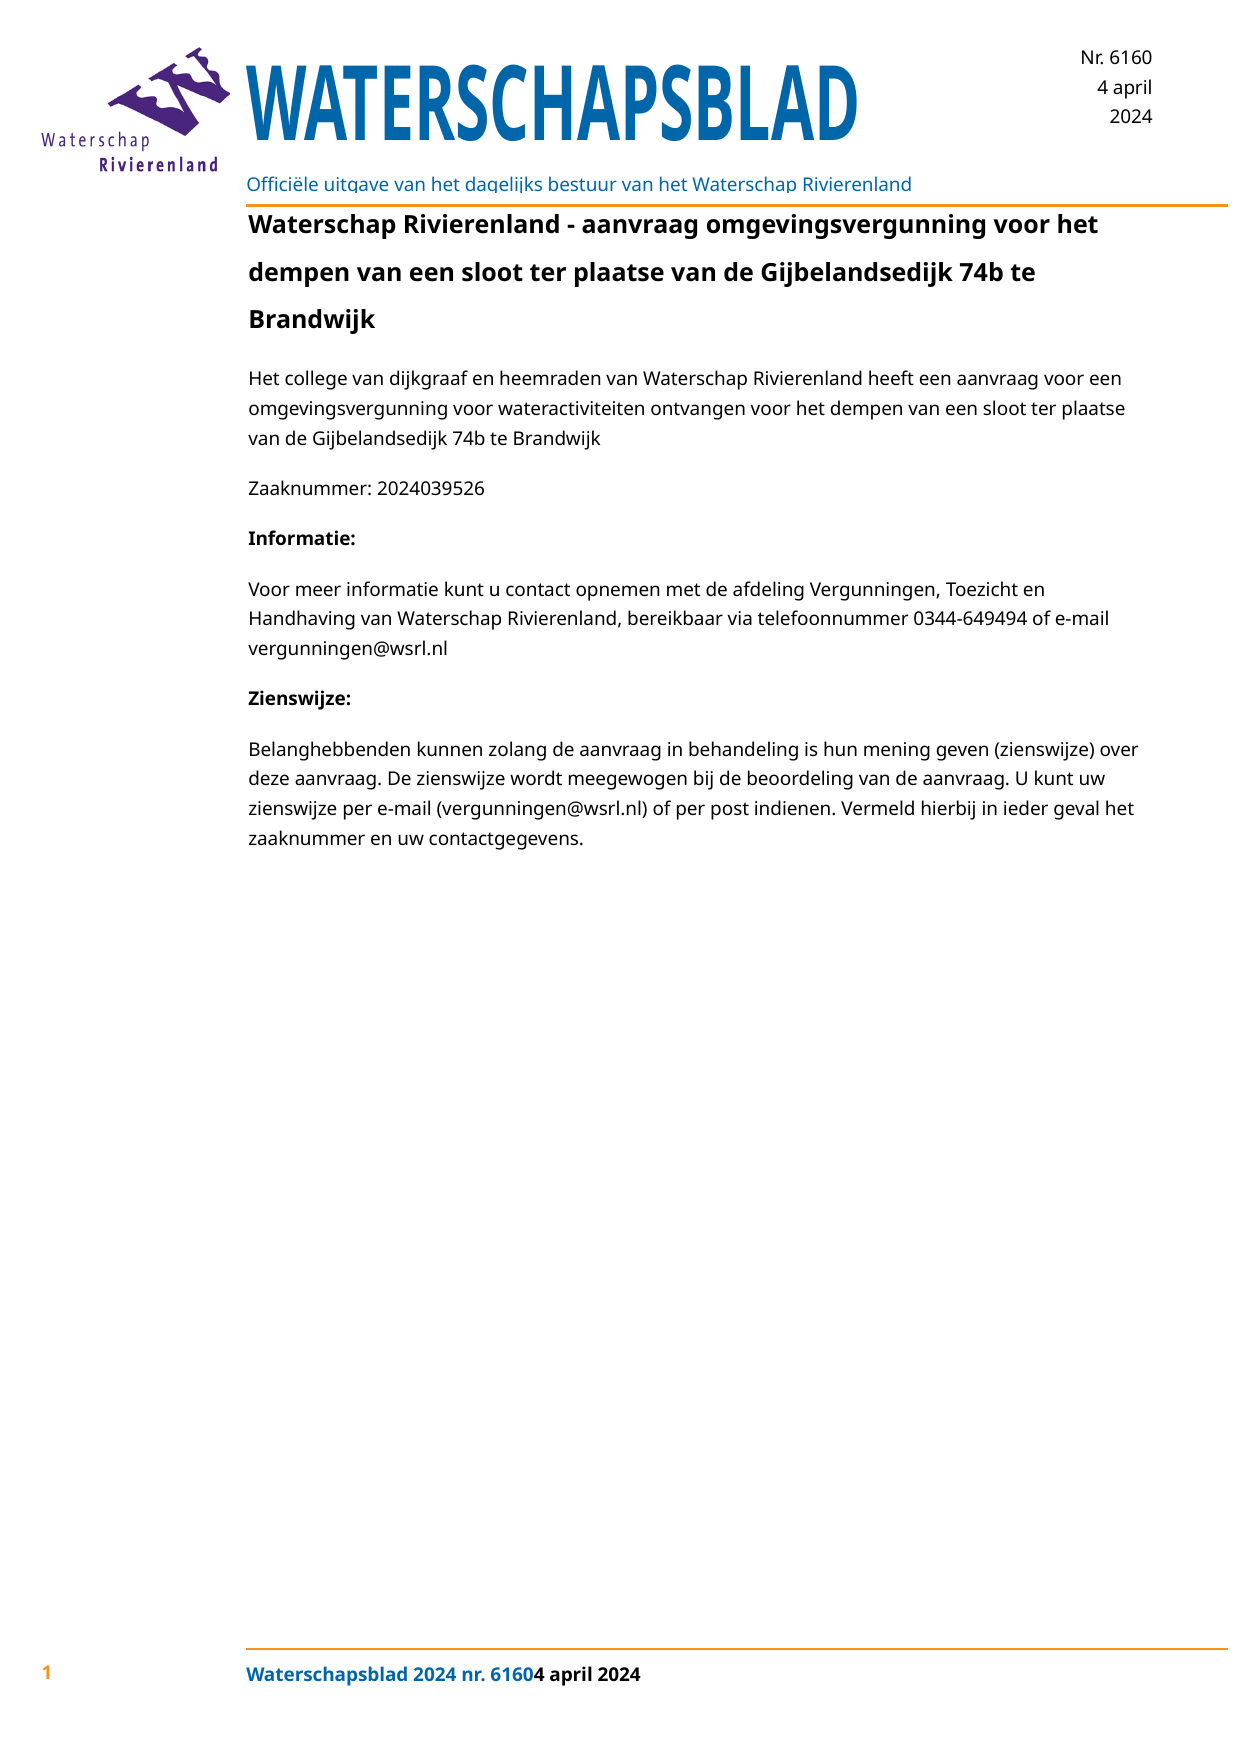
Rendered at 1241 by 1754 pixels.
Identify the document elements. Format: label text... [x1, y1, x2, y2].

text Zienswijze: [248, 686, 1152, 711]
text Belanghebbenden kunnen zolang de aanvraag in behandeling is hun mening geven (zienswijze) over deze aanvraag. De zienswijze wordt meegewogen bij de beoordeling van de aanvraag. U kunt uw zienswijze per e-mail (vergunningen@wsrl.nl) of per post indienen. Vermeld hierbij in ieder geval het zaaknummer en uw contactgegevens. [248, 736, 1152, 850]
text Het college van dijkgraaf en heemraden van Waterschap Rivierenland heeft een aanvraag voor een omgevingsvergunning voor wateractiviteiten ontvangen voor het dempen van een sloot ter plaatse van de Gijbelandsedijk 74b te Brandwijk [248, 366, 1152, 450]
text Informatie: [248, 526, 1152, 551]
text Zaaknummer: 2024039526 [248, 475, 1152, 501]
text Waterschap Rivierenland - aanvraag omgevingsvergunning voor het dempen van een sloot ter plaatse van de Gijbelandsedijk 74b te Brandwijk [248, 207, 1152, 336]
text Voor meer informatie kunt u contact opnemen met de afdeling Vergunningen, Toezicht en Handhaving van Waterschap Rivierenland, bereikbaar via telefoonnummer 0344-649494 of e-mail vergunningen@wsrl.nl [248, 576, 1152, 661]
picture [41, 47, 231, 172]
